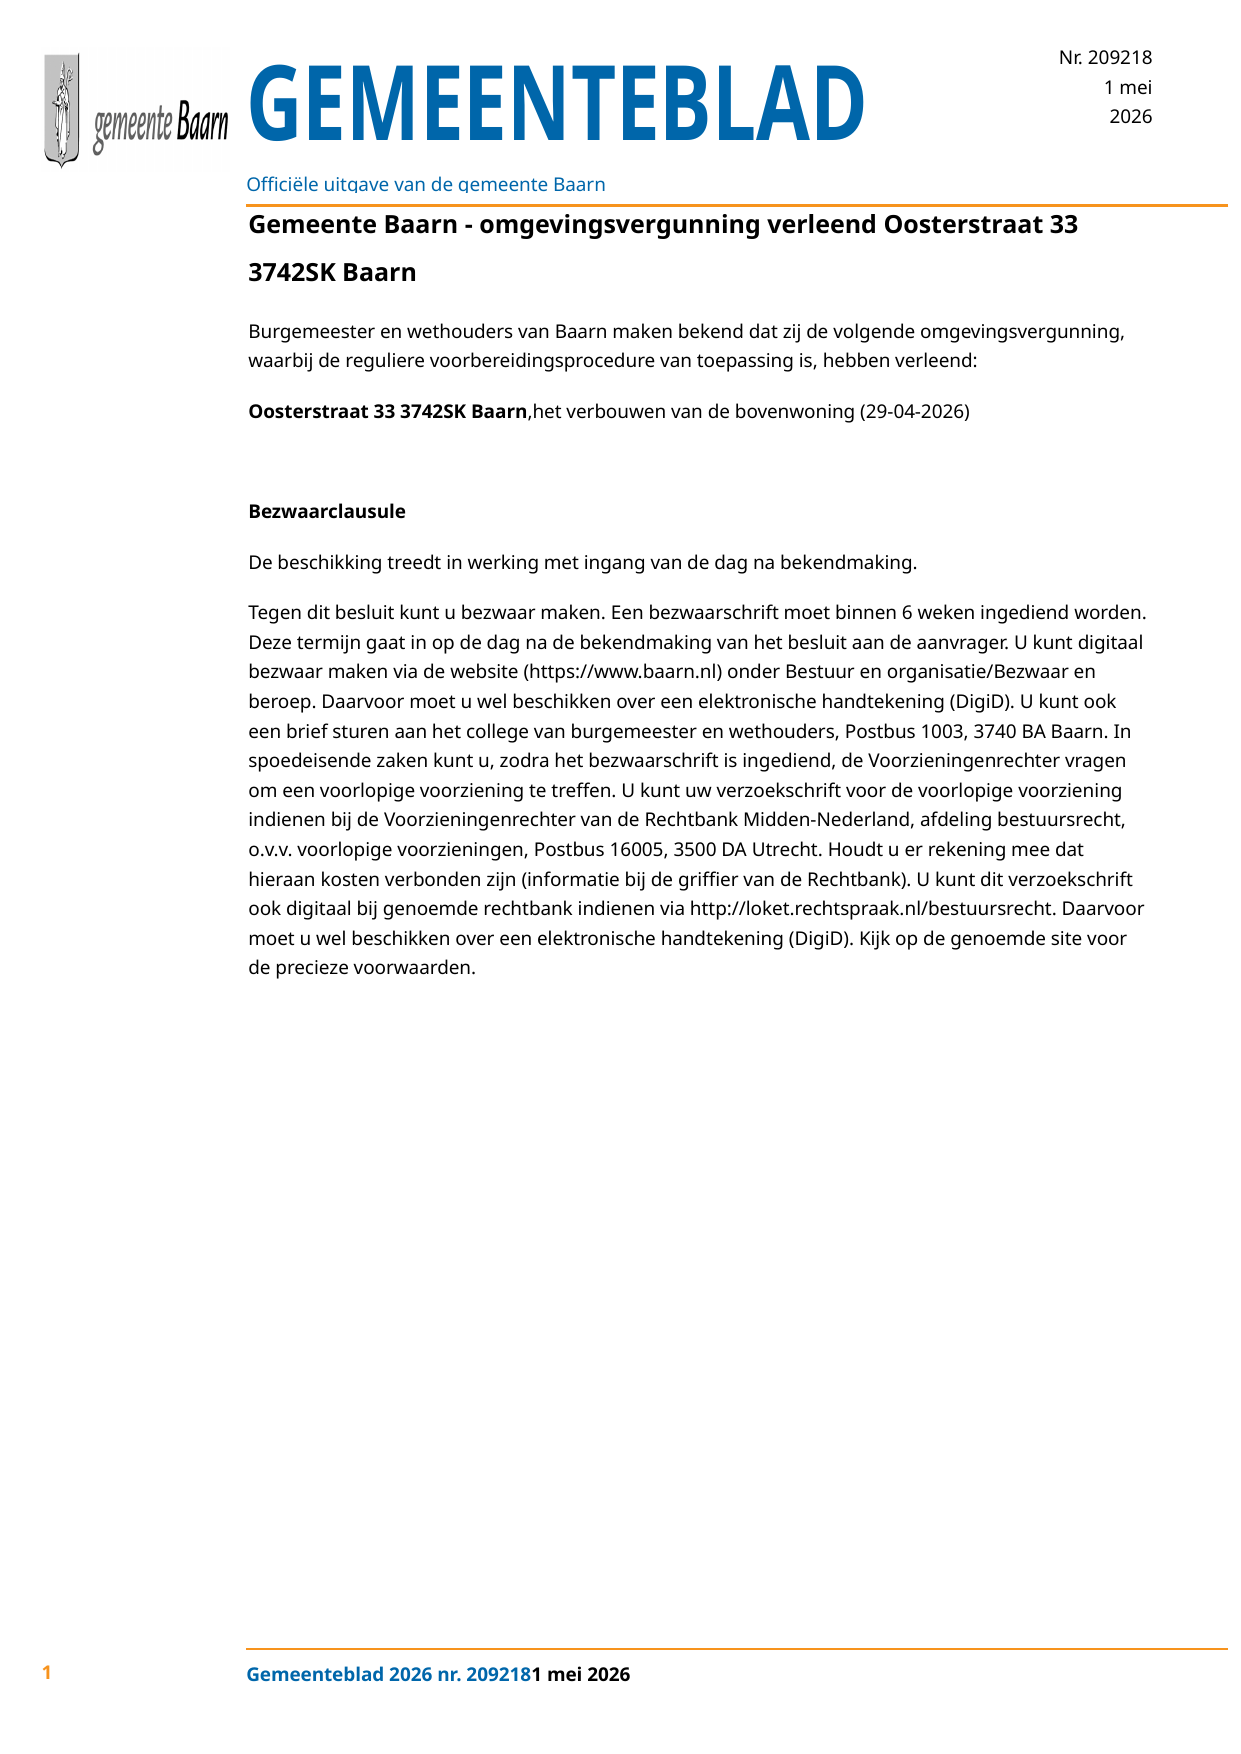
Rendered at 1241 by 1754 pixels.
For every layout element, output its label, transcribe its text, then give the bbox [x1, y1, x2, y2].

text De beschikking treedt in werking met ingang van de dag na bekendmaking. [248, 549, 1152, 575]
text Bezwaarclausule [248, 499, 1152, 524]
picture [41, 47, 231, 172]
text Oosterstraat 33 3742SK Baarn,het verbouwen van de bovenwoning (29-04-2026) [248, 398, 1152, 424]
text Gemeente Baarn - omgevingsvergunning verleend Oosterstraat 33 3742SK Baarn [248, 207, 1152, 288]
text Burgemeester en wethouders van Baarn maken bekend dat zij de volgende omgevingsvergunning, waarbij de reguliere voorbereidingsprocedure van toepassing is, hebben verleend: [248, 318, 1152, 373]
text Tegen dit besluit kunt u bezwaar maken. Een bezwaarschrift moet binnen 6 weken ingediend worden. Deze termijn gaat in op de dag na de bekendmaking van het besluit aan de aanvrager. U kunt digitaal bezwaar maken via de website (https://www.baarn.nl) onder Bestuur en organisatie/Bezwaar en beroep. Daarvoor moet u wel beschikken over een elektronische handtekening (DigiD). U kunt ook een brief sturen aan het college van burgemeester en wethouders, Postbus 1003, 3740 BA Baarn. In spoedeisende zaken kunt u, zodra het bezwaarschrift is ingediend, de Voorzieningenrechter vragen om een voorlopige voorziening te treffen. U kunt uw verzoekschrift voor de voorlopige voorziening indienen bij de Voorzieningenrechter van de Rechtbank Midden-Nederland, afdeling bestuursrecht, o.v.v. voorlopige voorzieningen, Postbus 16005, 3500 DA Utrecht. Houdt u er rekening mee dat hieraan kosten verbonden zijn (informatie bij de griffier van de Rechtbank). U kunt dit verzoekschrift ook digitaal bij genoemde rechtbank indienen via http://loket.rechtspraak.nl/bestuursrecht. Daarvoor moet u wel beschikken over een elektronische handtekening (DigiD). Kijk op de genoemde site voor de precieze voorwaarden. [248, 599, 1152, 980]
